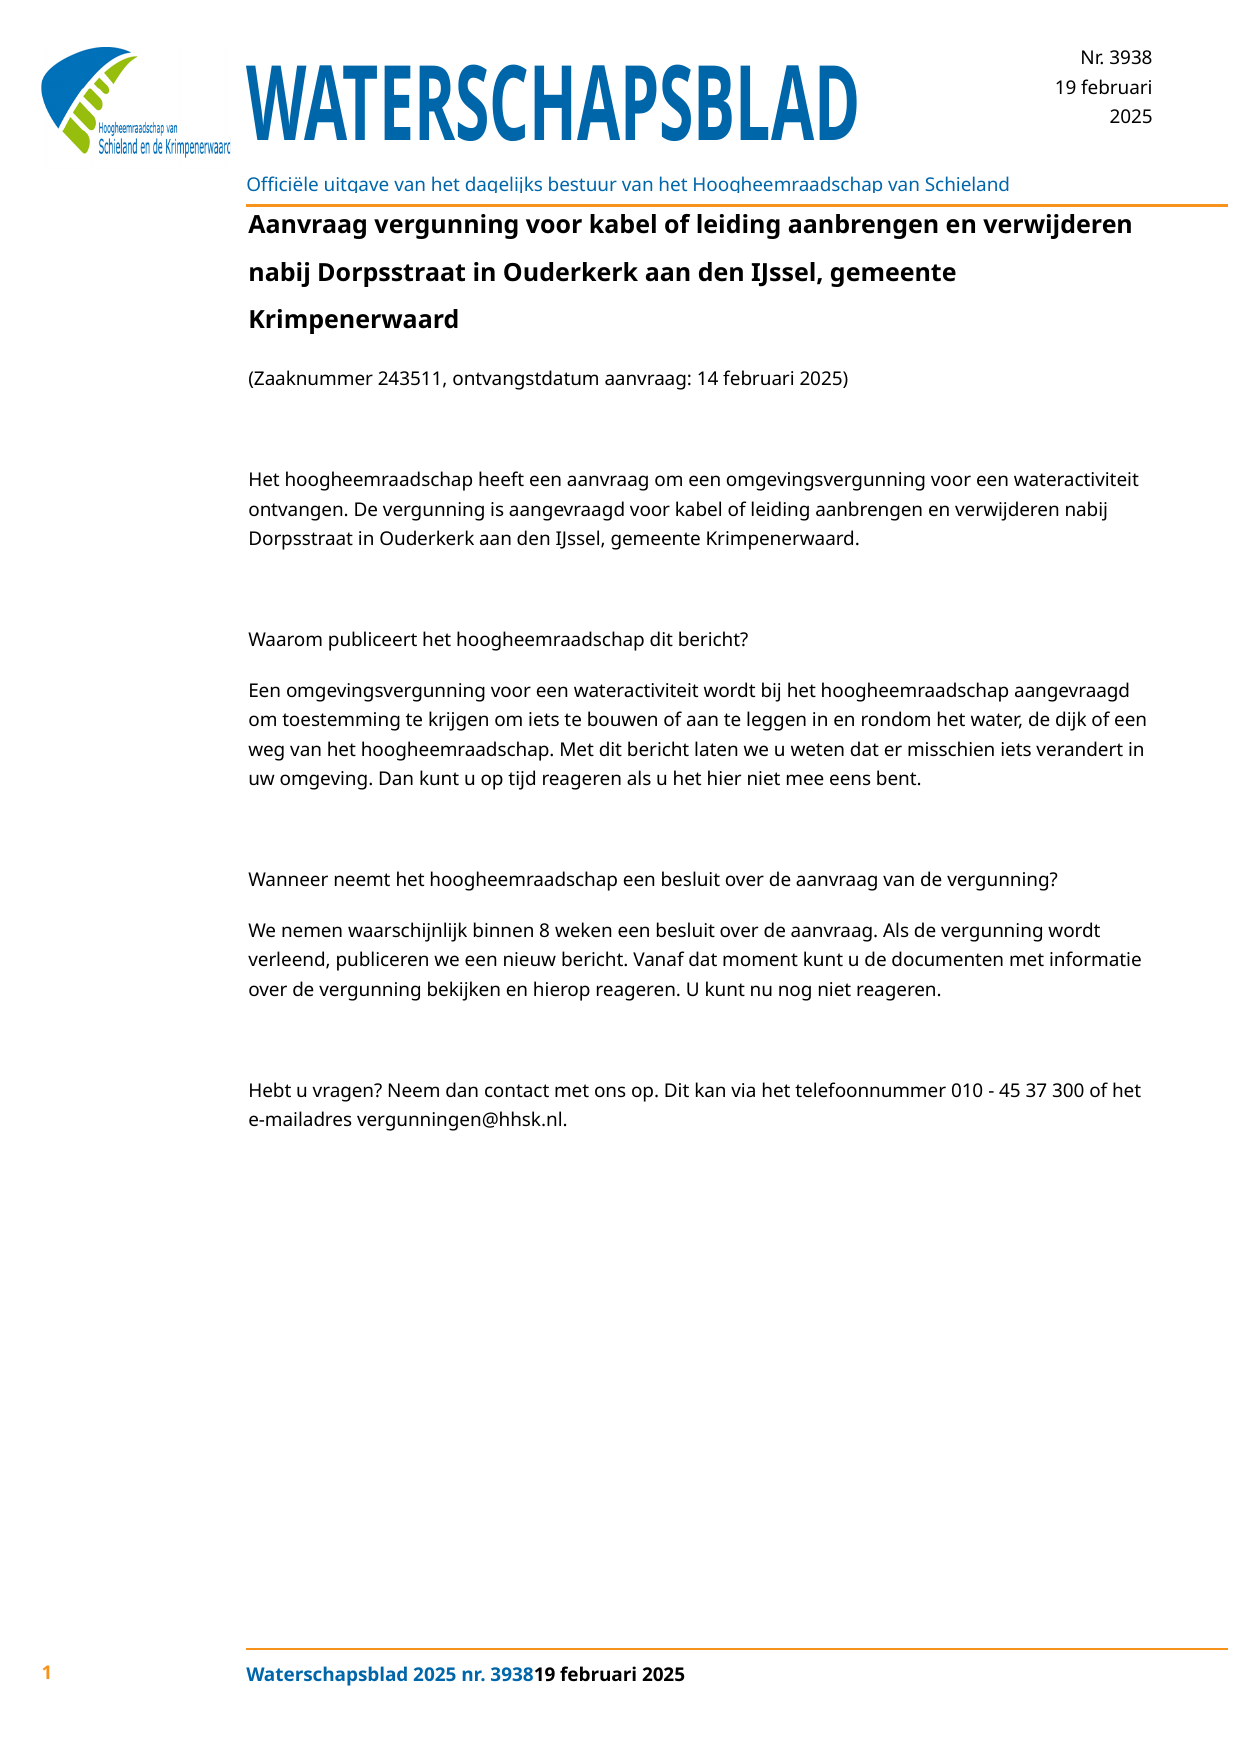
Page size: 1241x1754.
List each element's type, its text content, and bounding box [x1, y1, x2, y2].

text Een omgevingsvergunning voor een wateractiviteit wordt bij het hoogheemraadschap aangevraagd om toestemming te krijgen om iets te bouwen of aan te leggen in en rondom het water, de dijk of een weg van het hoogheemraadschap. Met dit bericht laten we u weten dat er misschien iets verandert in uw omgeving. Dan kunt u op tijd reageren als u het hier niet mee eens bent. [248, 677, 1152, 791]
text Wanneer neemt het hoogheemraadschap een besluit over de aanvraag van de vergunning? [248, 866, 1152, 892]
text Het hoogheemraadschap heeft een aanvraag om een omgevingsvergunning voor een wateractiviteit ontvangen. De vergunning is aangevraagd voor kabel of leiding aanbrengen en verwijderen nabij Dorpsstraat in Ouderkerk aan den IJssel, gemeente Krimpenerwaard. [248, 466, 1152, 551]
text Hebt u vragen? Neem dan contact met ons op. Dit kan via het telefoonnummer 010 - 45 37 300 of het e-mailadres vergunningen@hhsk.nl. [248, 1077, 1152, 1132]
text Aanvraag vergunning voor kabel of leiding aanbrengen en verwijderen nabij Dorpsstraat in Ouderkerk aan den IJssel, gemeente Krimpenerwaard [248, 207, 1152, 336]
text (Zaaknummer 243511, ontvangstdatum aanvraag: 14 februari 2025) [248, 366, 1152, 391]
text We nemen waarschijnlijk binnen 8 weken een besluit over de aanvraag. Als de vergunning wordt verleend, publiceren we een nieuw bericht. Vanaf dat moment kunt u de documenten met informatie over de vergunning bekijken en hierop reageren. U kunt nu nog niet reageren. [248, 917, 1152, 1002]
picture [41, 47, 231, 172]
text Waarom publiceert het hoogheemraadschap dit bericht? [248, 626, 1152, 652]
